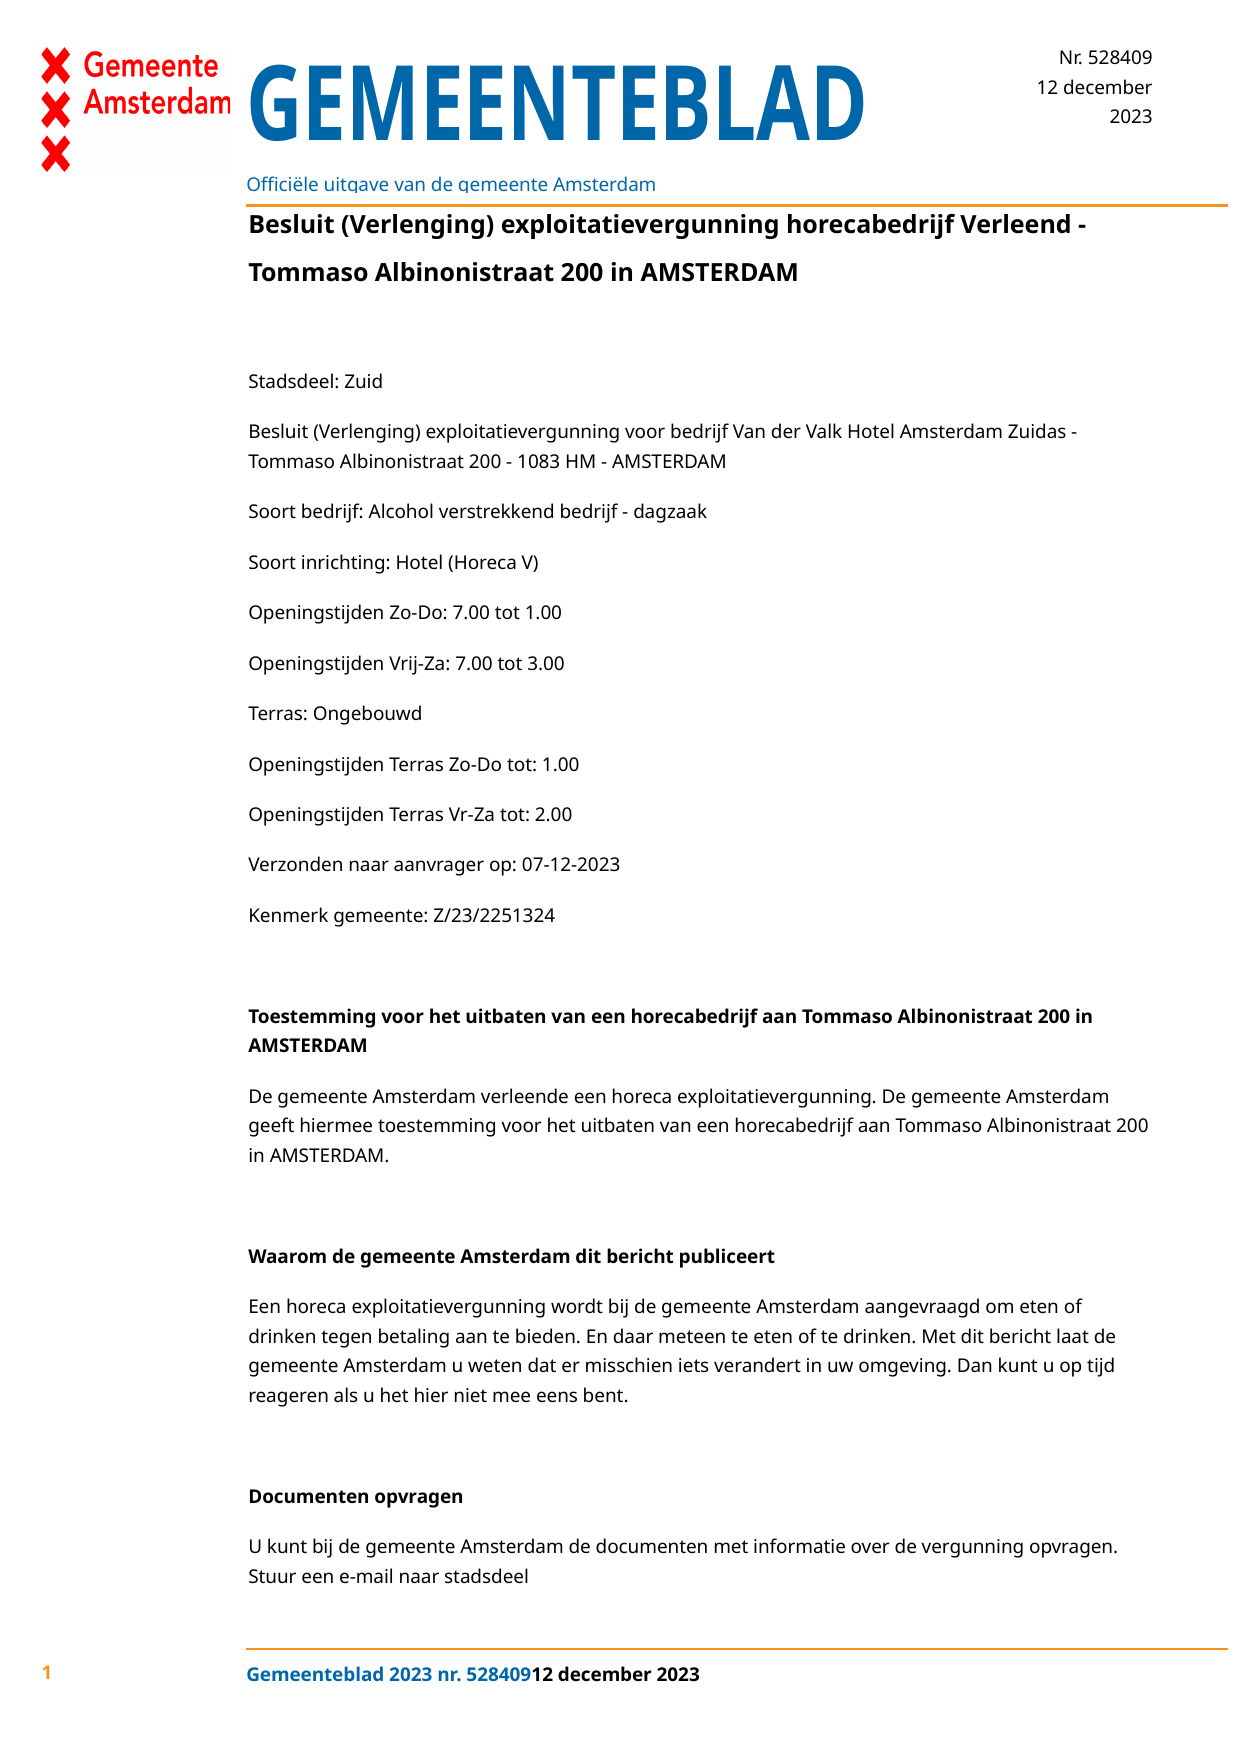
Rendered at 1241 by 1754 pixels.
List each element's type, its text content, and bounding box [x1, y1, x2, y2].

text Soort bedrijf: Alcohol verstrekkend bedrijf - dagzaak [248, 499, 1152, 524]
text Documenten opvragen [248, 1483, 1152, 1509]
text Stadsdeel: Zuid [248, 368, 1152, 394]
text Terras: Ongebouwd [248, 700, 1152, 726]
text Kenmerk gemeente: Z/23/2251324 [248, 902, 1152, 928]
text Openingstijden Terras Vr-Za tot: 2.00 [248, 801, 1152, 827]
text Openingstijden Zo-Do: 7.00 tot 1.00 [248, 599, 1152, 625]
text Een horeca exploitatievergunning wordt bij de gemeente Amsterdam aangevraagd om eten of drinken tegen betaling aan te bieden. En daar meteen te eten of te drinken. Met dit bericht laat de gemeente Amsterdam u weten dat er misschien iets verandert in uw omgeving. Dan kunt u op tijd reageren als u het hier niet mee eens bent. [248, 1293, 1152, 1408]
text Openingstijden Vrij-Za: 7.00 tot 3.00 [248, 650, 1152, 676]
text Besluit (Verlenging) exploitatievergunning horecabedrijf Verleend - Tommaso Albinonistraat 200 in AMSTERDAM [248, 207, 1152, 288]
text Waarom de gemeente Amsterdam dit bericht publiceert [248, 1243, 1152, 1269]
text Openingstijden Terras Zo-Do tot: 1.00 [248, 751, 1152, 777]
picture [41, 47, 231, 172]
text Toestemming voor het uitbaten van een horecabedrijf aan Tommaso Albinonistraat 200 in AMSTERDAM [248, 1003, 1152, 1058]
text De gemeente Amsterdam verleende een horeca exploitatievergunning. De gemeente Amsterdam geeft hiermee toestemming voor het uitbaten van een horecabedrijf aan Tommaso Albinonistraat 200 in AMSTERDAM. [248, 1083, 1152, 1168]
text U kunt bij de gemeente Amsterdam de documenten met informatie over de vergunning opvragen. Stuur een e-mail naar stadsdeel [248, 1533, 1152, 1589]
text Besluit (Verlenging) exploitatievergunning voor bedrijf Van der Valk Hotel Amsterdam Zuidas - Tommaso Albinonistraat 200 - 1083 HM - AMSTERDAM [248, 419, 1152, 474]
text Soort inrichting: Hotel (Horeca V) [248, 549, 1152, 575]
text Verzonden naar aanvrager op: 07-12-2023 [248, 852, 1152, 877]
